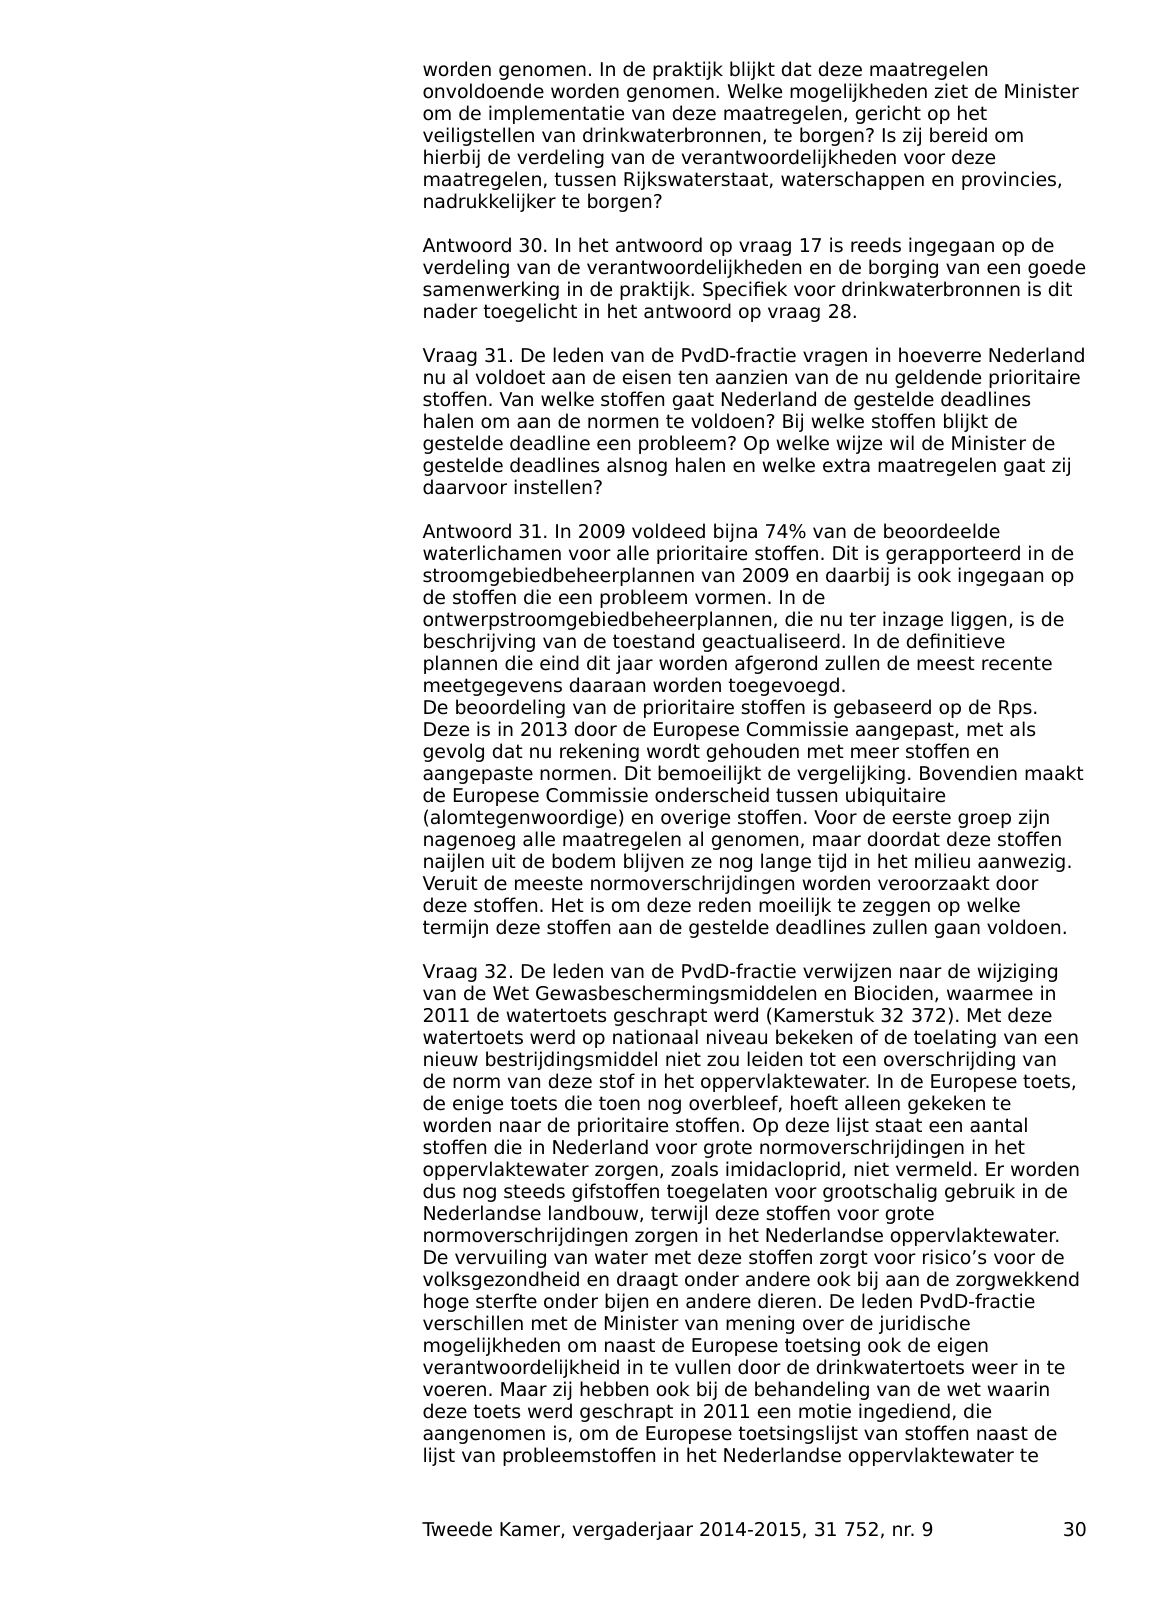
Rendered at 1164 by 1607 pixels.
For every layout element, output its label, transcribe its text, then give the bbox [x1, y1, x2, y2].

text Vraag 32. De leden van de PvdD-fractie verwijzen naar de wijziging van de Wet Gewasbeschermingsmiddelen en Biociden, waarmee in 2011 de watertoets geschrapt werd (Kamerstuk 32 372). Met deze watertoets werd op nationaal niveau bekeken of de toelating van een nieuw bestrijdingsmiddel niet zou leiden tot een overschrijding van de norm van deze stof in het oppervlaktewater. In de Europese toets, de enige toets die toen nog overbleef, hoeft alleen gekeken te worden naar de prioritaire stoffen. Op deze lijst staat een aantal stoffen die in Nederland voor grote normoverschrijdingen in het oppervlaktewater zorgen, zoals imidacloprid, niet vermeld. Er worden dus nog steeds gifstoffen toegelaten voor grootschalig gebruik in de Nederlandse landbouw, terwijl deze stoffen voor grote normoverschrijdingen zorgen in het Nederlandse oppervlaktewater. De vervuiling van water met deze stoffen zorgt voor risico’s voor de volksgezondheid en draagt onder andere ook bij aan de zorgwekkend hoge sterfte onder bijen en andere dieren. De leden PvdD-fractie verschillen met de Minister van mening over de juridische mogelijkheden om naast de Europese toetsing ook de eigen verantwoordelijkheid in te vullen door de drinkwatertoets weer in te voeren. Maar zij hebben ook bij de behandeling van de wet waarin deze toets werd geschrapt in 2011 een motie ingediend, die aangenomen is, om de Europese toetsingslijst van stoffen naast de lijst van probleemstoffen in het Nederlandse oppervlaktewater te [422, 961, 1087, 1467]
text worden genomen. In de praktijk blijkt dat deze maatregelen onvoldoende worden genomen. Welke mogelijkheden ziet de Minister om de implementatie van deze maatregelen, gericht op het veiligstellen van drinkwaterbronnen, te borgen? Is zij bereid om hierbij de verdeling van de verantwoordelijkheden voor deze maatregelen, tussen Rijkswaterstaat, waterschappen en provincies, nadrukkelijker te borgen? [422, 59, 1087, 213]
text De beoordeling van de prioritaire stoffen is gebaseerd op de Rps. Deze is in 2013 door de Europese Commissie aangepast, met als gevolg dat nu rekening wordt gehouden met meer stoffen en aangepaste normen. Dit bemoeilijkt de vergelijking. Bovendien maakt de Europese Commissie onderscheid tussen ubiquitaire (alomtegenwoordige) en overige stoffen. Voor de eerste groep zijn nagenoeg alle maatregelen al genomen, maar doordat deze stoffen naijlen uit de bodem blijven ze nog lange tijd in het milieu aanwezig. Veruit de meeste normoverschrijdingen worden veroorzaakt door deze stoffen. Het is om deze reden moeilijk te zeggen op welke termijn deze stoffen aan de gestelde deadlines zullen gaan voldoen. [422, 697, 1087, 939]
text Antwoord 31. In 2009 voldeed bijna 74% van de beoordeelde waterlichamen voor alle prioritaire stoffen. Dit is gerapporteerd in de stroomgebiedbeheerplannen van 2009 en daarbij is ook ingegaan op de stoffen die een probleem vormen. In de ontwerpstroomgebiedbeheerplannen, die nu ter inzage liggen, is de beschrijving van de toestand geactualiseerd. In de definitieve plannen die eind dit jaar worden afgerond zullen de meest recente meetgegevens daaraan worden toegevoegd. [422, 521, 1087, 697]
text Antwoord 30. In het antwoord op vraag 17 is reeds ingegaan op de verdeling van de verantwoordelijkheden en de borging van een goede samenwerking in de praktijk. Specifiek voor drinkwaterbronnen is dit nader toegelicht in het antwoord op vraag 28. [422, 235, 1087, 323]
text Vraag 31. De leden van de PvdD-fractie vragen in hoeverre Nederland nu al voldoet aan de eisen ten aanzien van de nu geldende prioritaire stoffen. Van welke stoffen gaat Nederland de gestelde deadlines halen om aan de normen te voldoen? Bij welke stoffen blijkt de gestelde deadline een probleem? Op welke wijze wil de Minister de gestelde deadlines alsnog halen en welke extra maatregelen gaat zij daarvoor instellen? [422, 345, 1087, 499]
